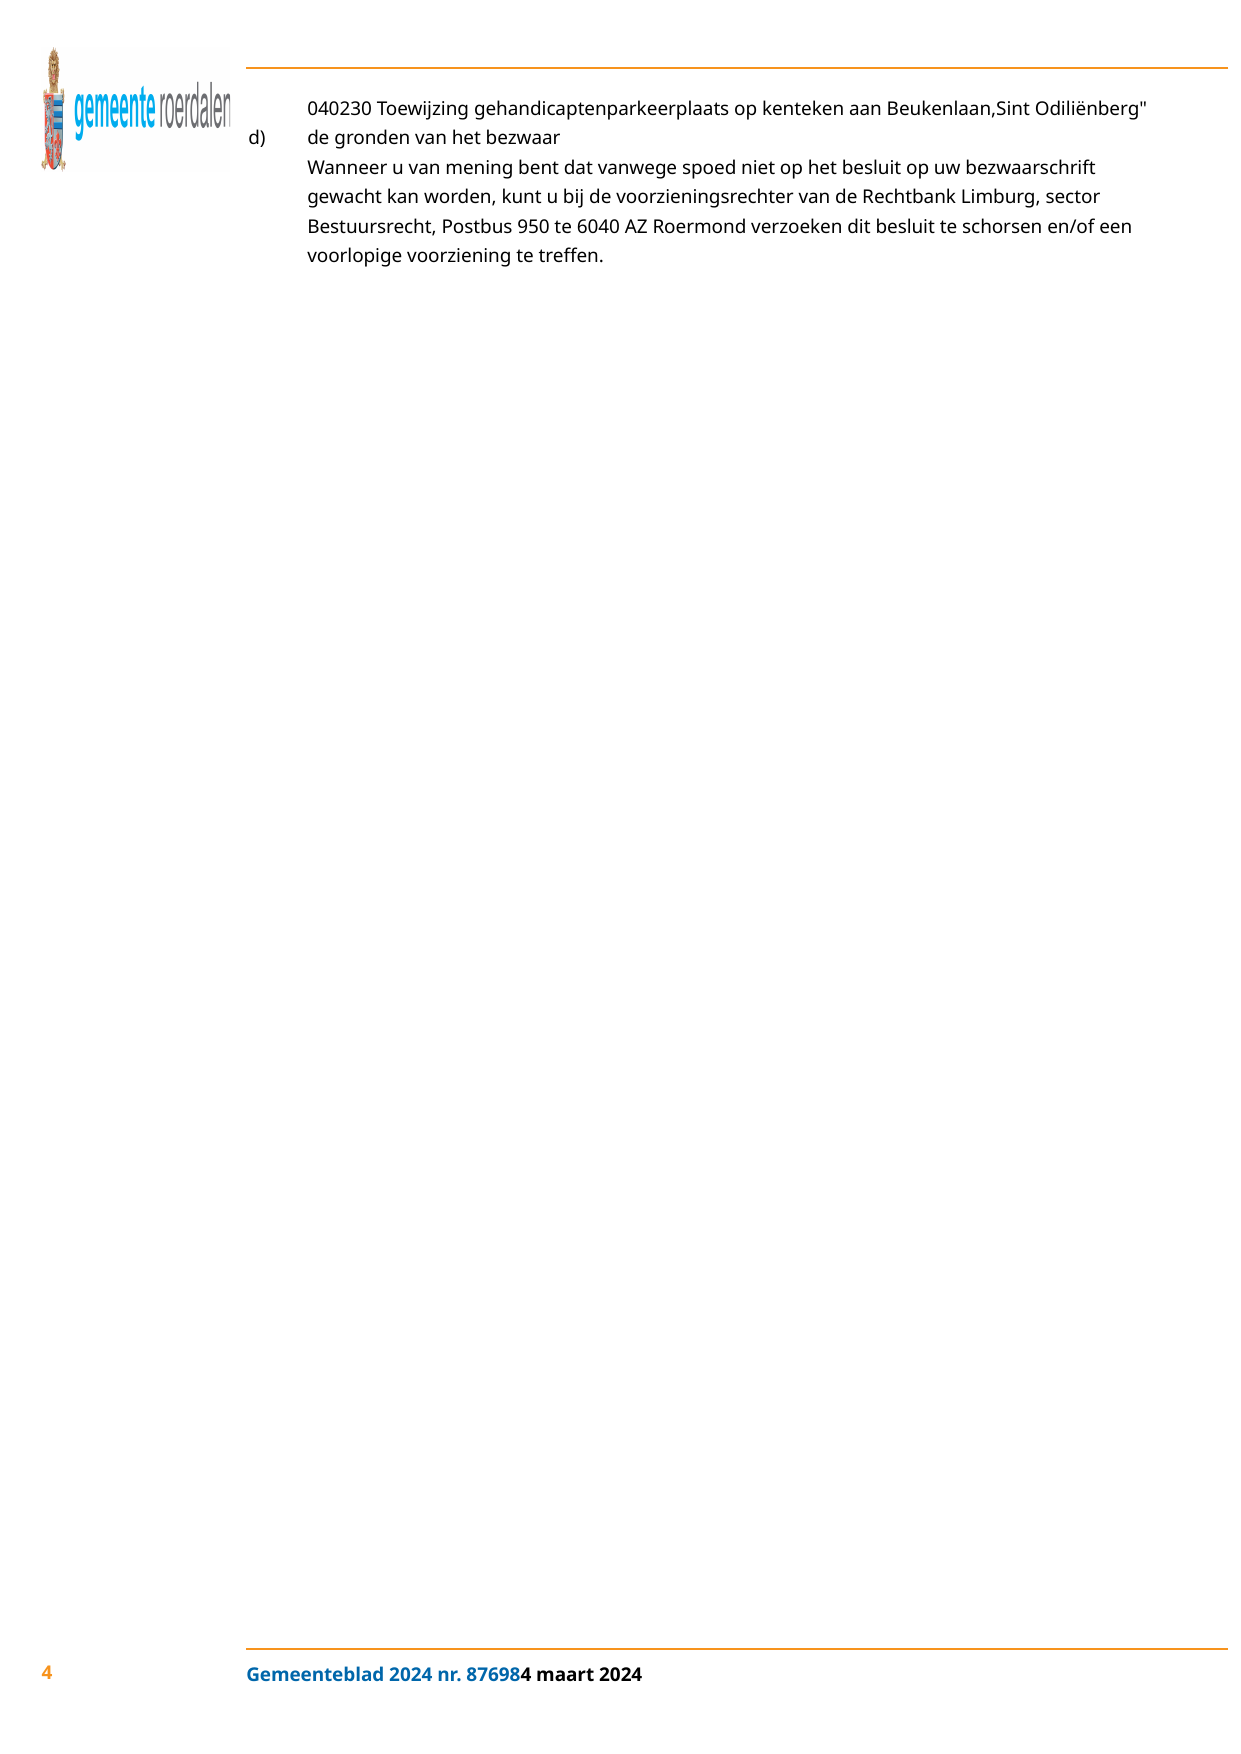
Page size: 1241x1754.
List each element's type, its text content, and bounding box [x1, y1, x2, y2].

list 040230 Toewijzing gehandicaptenparkeerplaats op kenteken aan Beukenlaan,Sint Odiliënberg" [248, 95, 1152, 121]
list Wanneer u van mening bent dat vanwege spoed niet op het besluit op uw bezwaarschrift gewacht kan worden, kunt u bij de voorzieningsrechter van de Rechtbank Limburg, sector Bestuursrecht, Postbus 950 te 6040 AZ Roermond verzoeken dit besluit te schorsen en/of een voorlopige voorziening te treffen. [248, 154, 1152, 268]
list de gronden van het bezwaar [248, 124, 1152, 150]
picture [41, 47, 231, 172]
